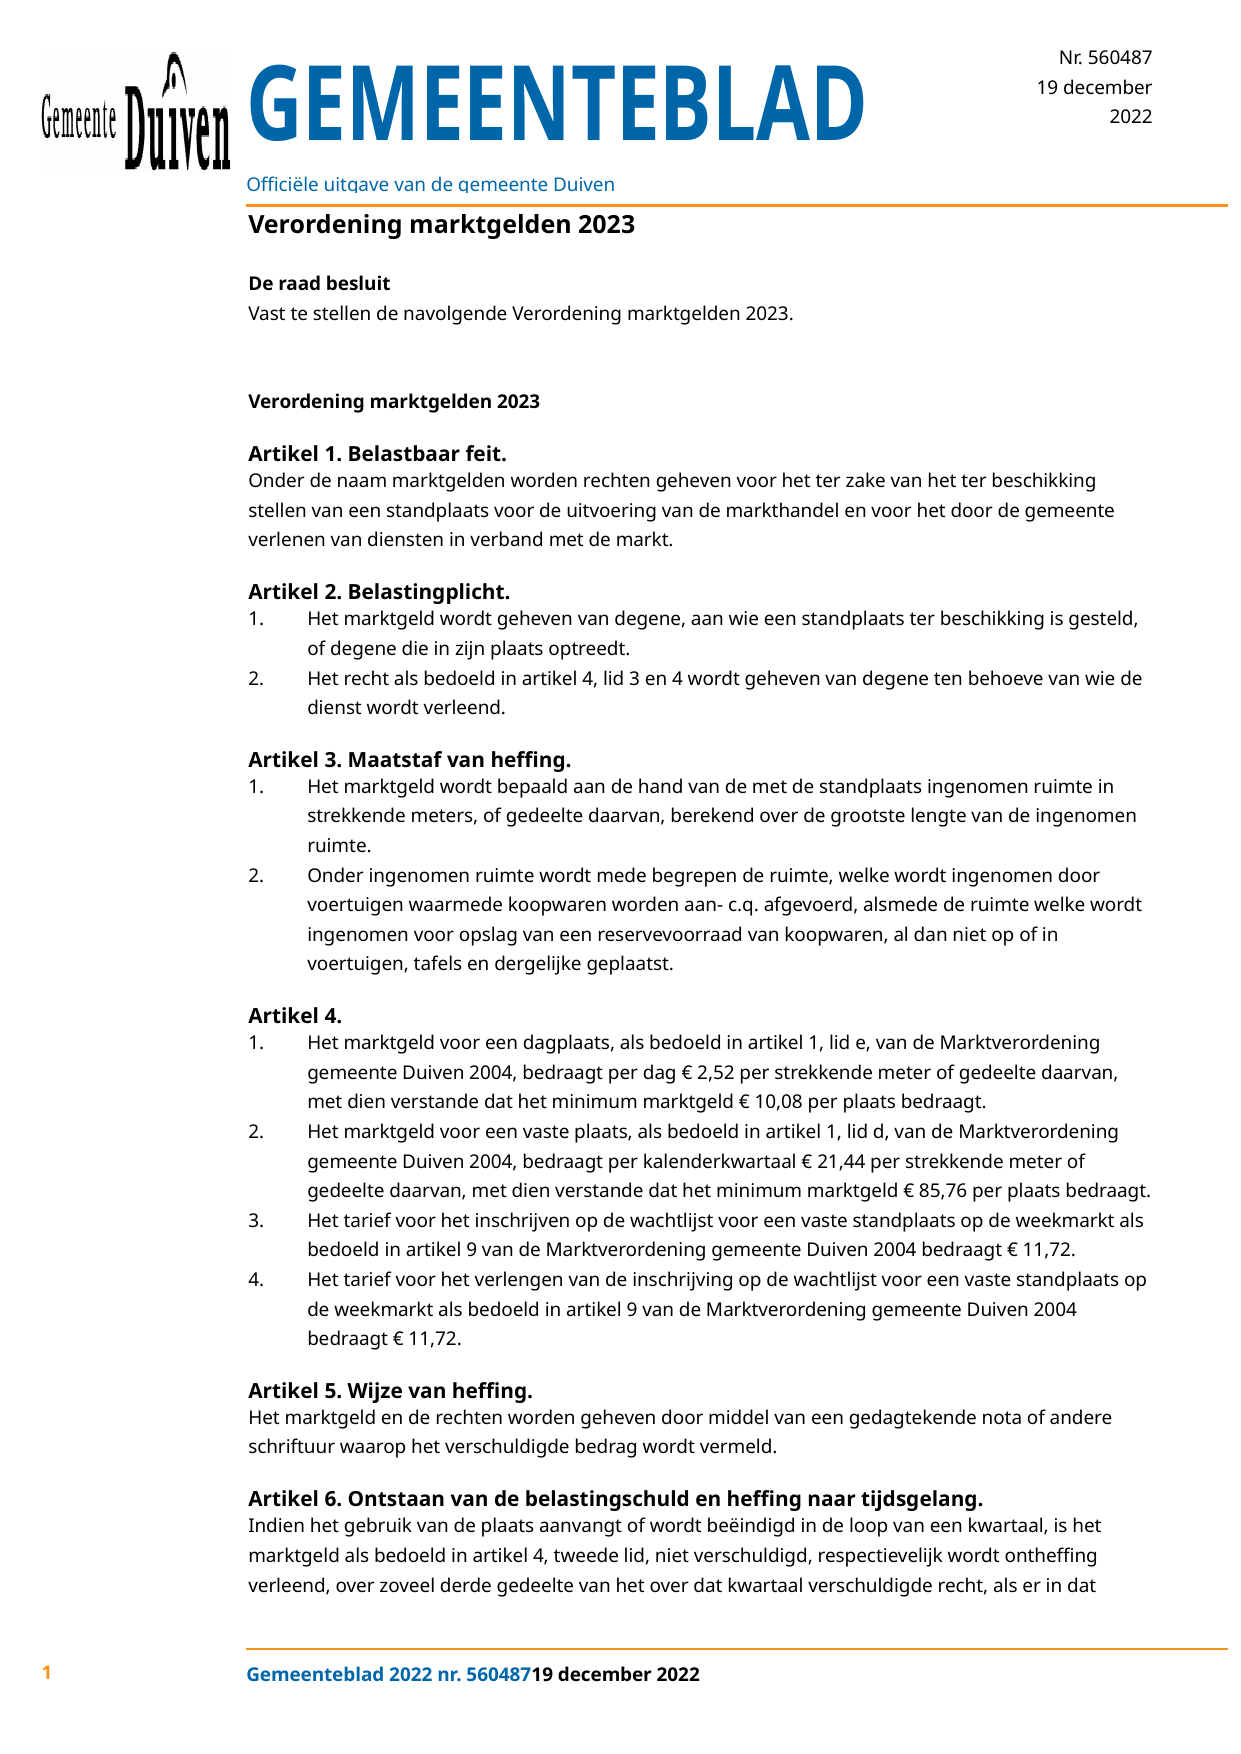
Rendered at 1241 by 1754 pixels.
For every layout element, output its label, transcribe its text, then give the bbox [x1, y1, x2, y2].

text Artikel 6. Ontstaan van de belastingschuld en heffing naar tijdsgelang. [248, 1484, 1152, 1513]
text Vast te stellen de navolgende Verordening marktgelden 2023. [248, 300, 1152, 326]
text Verordening marktgelden 2023 [248, 389, 1152, 414]
list Het tarief voor het inschrijven op de wachtlijst voor een vaste standplaats op de weekmarkt als bedoeld in artikel 9 van de Marktverordening gemeente Duiven 2004 bedraagt € 11,72. [248, 1207, 1152, 1262]
text Artikel 4. [248, 1001, 1152, 1029]
text Artikel 1. Belastbaar feit. [248, 439, 1152, 467]
text Artikel 3. Maatstaf van heffing. [248, 745, 1152, 773]
text Artikel 5. Wijze van heffing. [248, 1376, 1152, 1404]
text Indien het gebruik van de plaats aanvangt of wordt beëindigd in de loop van een kwartaal, is het marktgeld als bedoeld in artikel 4, tweede lid, niet verschuldigd, respectievelijk wordt ontheffing verleend, over zoveel derde gedeelte van het over dat kwartaal verschuldigde recht, als er in dat [248, 1513, 1152, 1597]
text De raad besluit [248, 270, 1152, 296]
list Het recht als bedoeld in artikel 4, lid 3 en 4 wordt geheven van degene ten behoeve van wie de dienst wordt verleend. [248, 665, 1152, 720]
list Het marktgeld wordt bepaald aan de hand van de met de standplaats ingenomen ruimte in strekkende meters, of gedeelte daarvan, berekend over de grootste lengte van de ingenomen ruimte. [248, 773, 1152, 858]
list Het marktgeld voor een dagplaats, als bedoeld in artikel 1, lid e, van de Marktverordening gemeente Duiven 2004, bedraagt per dag € 2,52 per strekkende meter of gedeelte daarvan, met dien verstande dat het minimum marktgeld € 10,08 per plaats bedraagt. [248, 1029, 1152, 1114]
picture [41, 47, 231, 172]
list Het marktgeld voor een vaste plaats, als bedoeld in artikel 1, lid d, van de Marktverordening gemeente Duiven 2004, bedraagt per kalenderkwartaal € 21,44 per strekkende meter of gedeelte daarvan, met dien verstande dat het minimum marktgeld € 85,76 per plaats bedraagt. [248, 1118, 1152, 1203]
list Het tarief voor het verlengen van de inschrijving op de wachtlijst voor een vaste standplaats op de weekmarkt als bedoeld in artikel 9 van de Marktverordening gemeente Duiven 2004 bedraagt € 11,72. [248, 1266, 1152, 1351]
text Artikel 2. Belastingplicht. [248, 577, 1152, 606]
list Het marktgeld wordt geheven van degene, aan wie een standplaats ter beschikking is gesteld, of degene die in zijn plaats optreedt. [248, 606, 1152, 661]
text Verordening marktgelden 2023 [248, 207, 1152, 241]
text Het marktgeld en de rechten worden geheven door middel van een gedagtekende nota of andere schriftuur waarop het verschuldigde bedrag wordt vermeld. [248, 1404, 1152, 1459]
text Onder de naam marktgelden worden rechten geheven voor het ter zake van het ter beschikking stellen van een standplaats voor de uitvoering van de markthandel en voor het door de gemeente verlenen van diensten in verband met de markt. [248, 467, 1152, 552]
list Onder ingenomen ruimte wordt mede begrepen de ruimte, welke wordt ingenomen door voertuigen waarmede koopwaren worden aan- c.q. afgevoerd, alsmede de ruimte welke wordt ingenomen voor opslag van een reservevoorraad van koopwaren, al dan niet op of in voertuigen, tafels en dergelijke geplaatst. [248, 862, 1152, 976]
